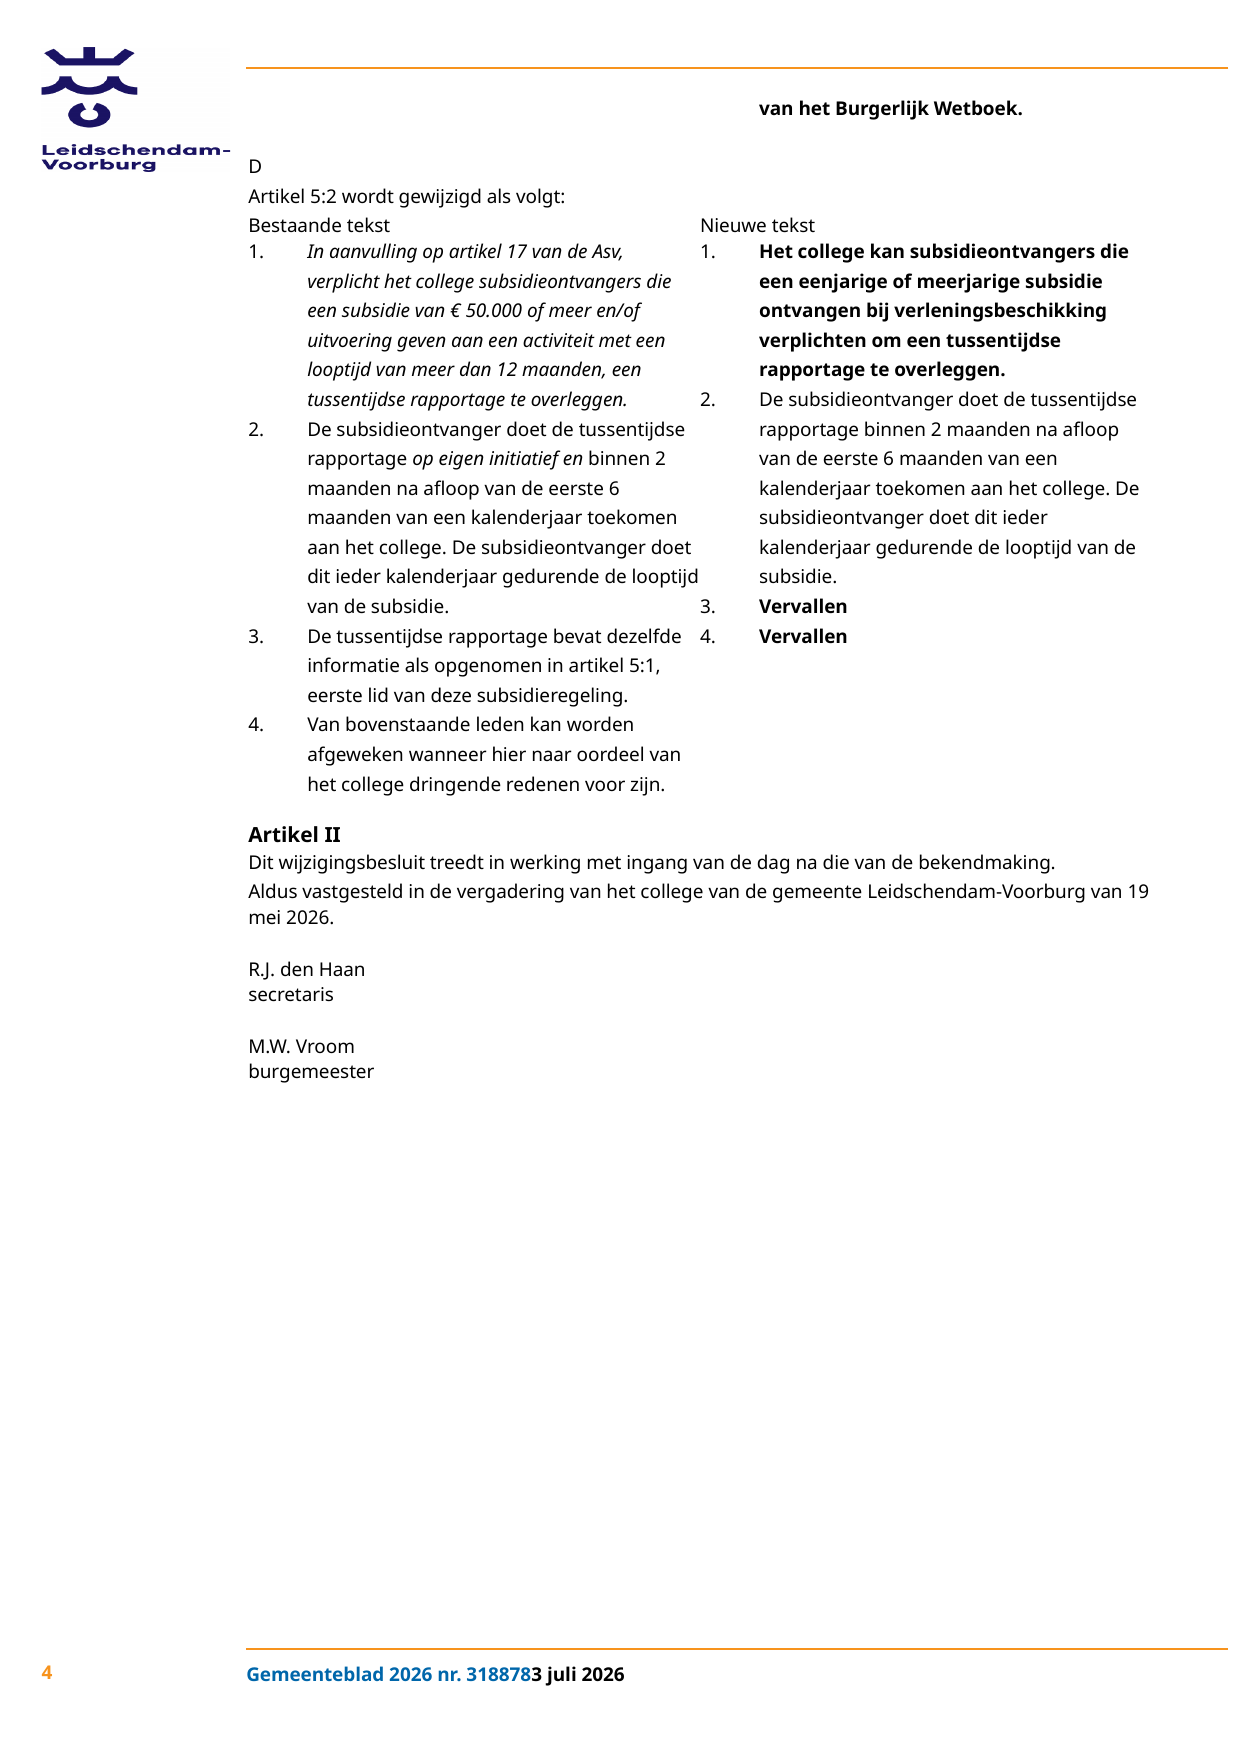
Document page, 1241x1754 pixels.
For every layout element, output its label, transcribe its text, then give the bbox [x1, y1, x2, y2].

table_cell Het college kan subsidieontvangers die een eenjarige of meerjarige subsidie ontvangen bij verleningsbeschikking verplichten om een tussentijdse rapportage te overleggen. De subsidieontvanger doet de tussentijdse rapportage binnen 2 maanden na afloop van de eerste 6 maanden van een kalenderjaar toekomen aan het college. De subsidieontvanger doet dit ieder kalenderjaar gedurende de looptijd van de subsidie. Vervallen Vervallen [700, 238, 1152, 797]
table_header Bestaande tekst [248, 213, 700, 238]
text D [248, 153, 1152, 179]
text Aldus vastgesteld in de vergadering van het college van de gemeente Leidschendam-Voorburg van 19 mei 2026. [248, 879, 1152, 930]
picture [41, 47, 231, 172]
table_cell In aanvulling op artikel 17 van de Asv, verplicht het college subsidieontvangers die een subsidie van € 50.000 of meer en/of uitvoering geven aan een activiteit met een looptijd van meer dan 12 maanden, een tussentijdse rapportage te overleggen. De subsidieontvanger doet de tussentijdse rapportage op eigen initiatief en binnen 2 maanden na afloop van de eerste 6 maanden van een kalenderjaar toekomen aan het college. De subsidieontvanger doet dit ieder kalenderjaar gedurende de looptijd van de subsidie. De tussentijdse rapportage bevat dezelfde informatie als opgenomen in artikel 5:1, eerste lid van deze subsidieregeling. Van bovenstaande leden kan worden afgeweken wanneer hier naar oordeel van het college dringende redenen voor zijn. [248, 238, 700, 797]
text Artikel II [248, 821, 1152, 849]
text Dit wijzigingsbesluit treedt in werking met ingang van de dag na die van de bekendmaking. [248, 849, 1152, 875]
text R.J. den Haan [248, 956, 1152, 982]
text burgemeester [248, 1059, 1152, 1084]
table_header Nieuwe tekst [700, 213, 1152, 238]
text M.W. Vroom [248, 1033, 1152, 1059]
text Artikel 5:2 wordt gewijzigd als volgt: [248, 183, 1152, 209]
text secretaris [248, 982, 1152, 1007]
table_cell van het Burgerlijk Wetboek. [700, 95, 1152, 121]
